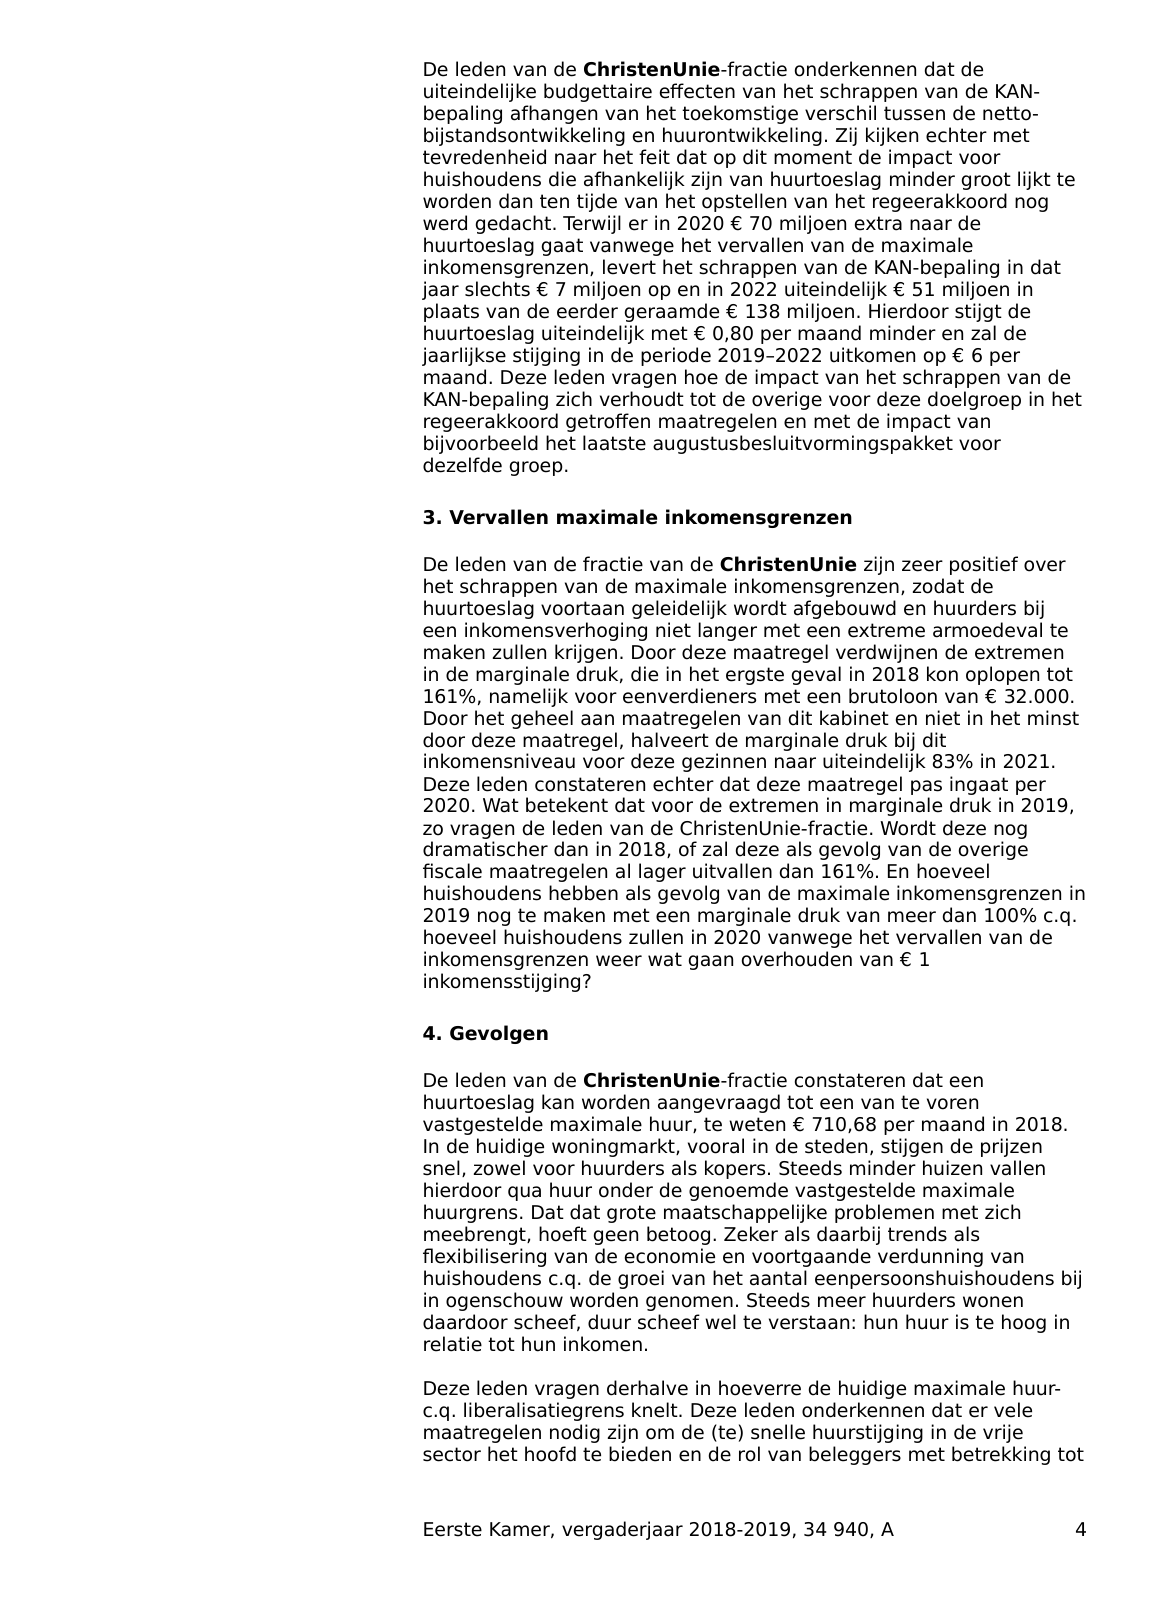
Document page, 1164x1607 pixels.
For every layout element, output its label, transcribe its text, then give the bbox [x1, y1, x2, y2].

text De leden van de ChristenUnie-fractie constateren dat een huurtoeslag kan worden aangevraagd tot een van te voren vastgestelde maximale huur, te weten € 710,68 per maand in 2018. In de huidige woningmarkt, vooral in de steden, stijgen de prijzen snel, zowel voor huurders als kopers. Steeds minder huizen vallen hierdoor qua huur onder de genoemde vastgestelde maximale huurgrens. Dat dat grote maatschappelijke problemen met zich meebrengt, hoeft geen betoog. Zeker als daarbij trends als flexibilisering van de economie en voortgaande verdunning van huishoudens c.q. de groei van het aantal eenpersoonshuishoudens bij in ogenschouw worden genomen. Steeds meer huurders wonen daardoor scheef, duur scheef wel te verstaan: hun huur is te hoog in relatie tot hun inkomen. [422, 1070, 1087, 1356]
text De leden van de fractie van de ChristenUnie zijn zeer positief over het schrappen van de maximale inkomensgrenzen, zodat de huurtoeslag voortaan geleidelijk wordt afgebouwd en huurders bij een inkomensverhoging niet langer met een extreme armoedeval te maken zullen krijgen. Door deze maatregel verdwijnen de extremen in de marginale druk, die in het ergste geval in 2018 kon oplopen tot 161%, namelijk voor eenverdieners met een brutoloon van € 32.000. Door het geheel aan maatregelen van dit kabinet en niet in het minst door deze maatregel, halveert de marginale druk bij dit inkomensniveau voor deze gezinnen naar uiteindelijk 83% in 2021. Deze leden constateren echter dat deze maatregel pas ingaat per 2020. Wat betekent dat voor de extremen in marginale druk in 2019, zo vragen de leden van de ChristenUnie-fractie. Wordt deze nog dramatischer dan in 2018, of zal deze als gevolg van de overige fiscale maatregelen al lager uitvallen dan 161%. En hoeveel huishoudens hebben als gevolg van de maximale inkomensgrenzen in 2019 nog te maken met een marginale druk van meer dan 100% c.q. hoeveel huishoudens zullen in 2020 vanwege het vervallen van de inkomensgrenzen weer wat gaan overhouden van € 1 inkomensstijging? [422, 554, 1087, 993]
text De leden van de ChristenUnie-fractie onderkennen dat de uiteindelijke budgettaire effecten van het schrappen van de KAN-bepaling afhangen van het toekomstige verschil tussen de netto-bijstandsontwikkeling en huurontwikkeling. Zij kijken echter met tevredenheid naar het feit dat op dit moment de impact voor huishoudens die afhankelijk zijn van huurtoeslag minder groot lijkt te worden dan ten tijde van het opstellen van het regeerakkoord nog werd gedacht. Terwijl er in 2020 € 70 miljoen extra naar de huurtoeslag gaat vanwege het vervallen van de maximale inkomensgrenzen, levert het schrappen van de KAN-bepaling in dat jaar slechts € 7 miljoen op en in 2022 uiteindelijk € 51 miljoen in plaats van de eerder geraamde € 138 miljoen. Hierdoor stijgt de huurtoeslag uiteindelijk met € 0,80 per maand minder en zal de jaarlijkse stijging in de periode 2019–2022 uitkomen op € 6 per maand. Deze leden vragen hoe de impact van het schrappen van de KAN-bepaling zich verhoudt tot de overige voor deze doelgroep in het regeerakkoord getroffen maatregelen en met de impact van bijvoorbeeld het laatste augustusbesluitvormingspakket voor dezelfde groep. [422, 59, 1087, 477]
subtitle 3. Vervallen maximale inkomensgrenzen [422, 507, 1087, 529]
subtitle 4. Gevolgen [422, 1023, 1087, 1045]
text Deze leden vragen derhalve in hoeverre de huidige maximale huur- c.q. liberalisatiegrens knelt. Deze leden onderkennen dat er vele maatregelen nodig zijn om de (te) snelle huurstijging in de vrije sector het hoofd te bieden en de rol van beleggers met betrekking tot [422, 1378, 1087, 1466]
